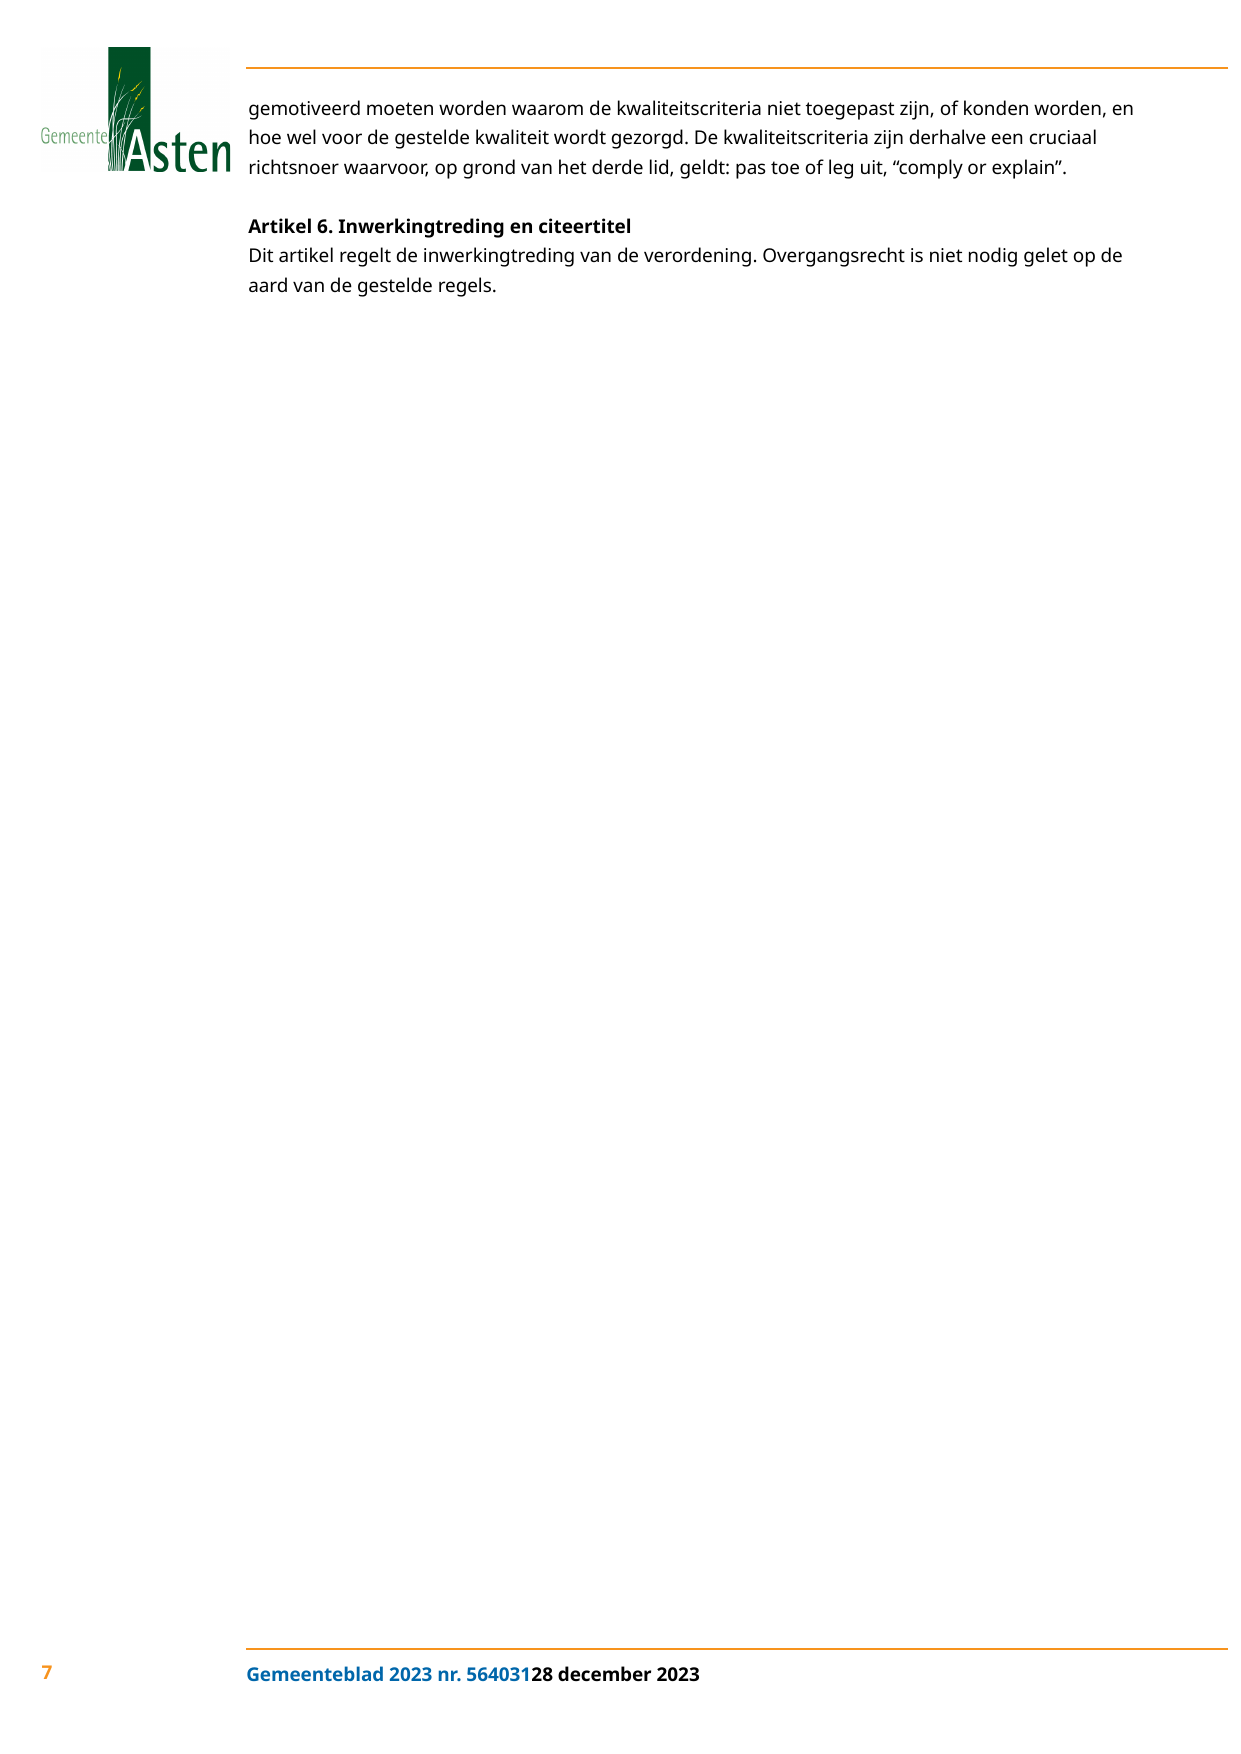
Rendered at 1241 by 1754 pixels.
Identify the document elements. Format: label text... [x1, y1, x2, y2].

text Dit artikel regelt de inwerkingtreding van de verordening. Overgangsrecht is niet nodig gelet op de aard van de gestelde regels. [248, 243, 1152, 298]
text gemotiveerd moeten worden waarom de kwaliteitscriteria niet toegepast zijn, of konden worden, en hoe wel voor de gestelde kwaliteit wordt gezorgd. De kwaliteitscriteria zijn derhalve een cruciaal richtsnoer waarvoor, op grond van het derde lid, geldt: pas toe of leg uit, “comply or explain”. [248, 95, 1152, 180]
picture [41, 47, 231, 172]
text Artikel 6. Inwerkingtreding en citeertitel [248, 213, 1152, 239]
